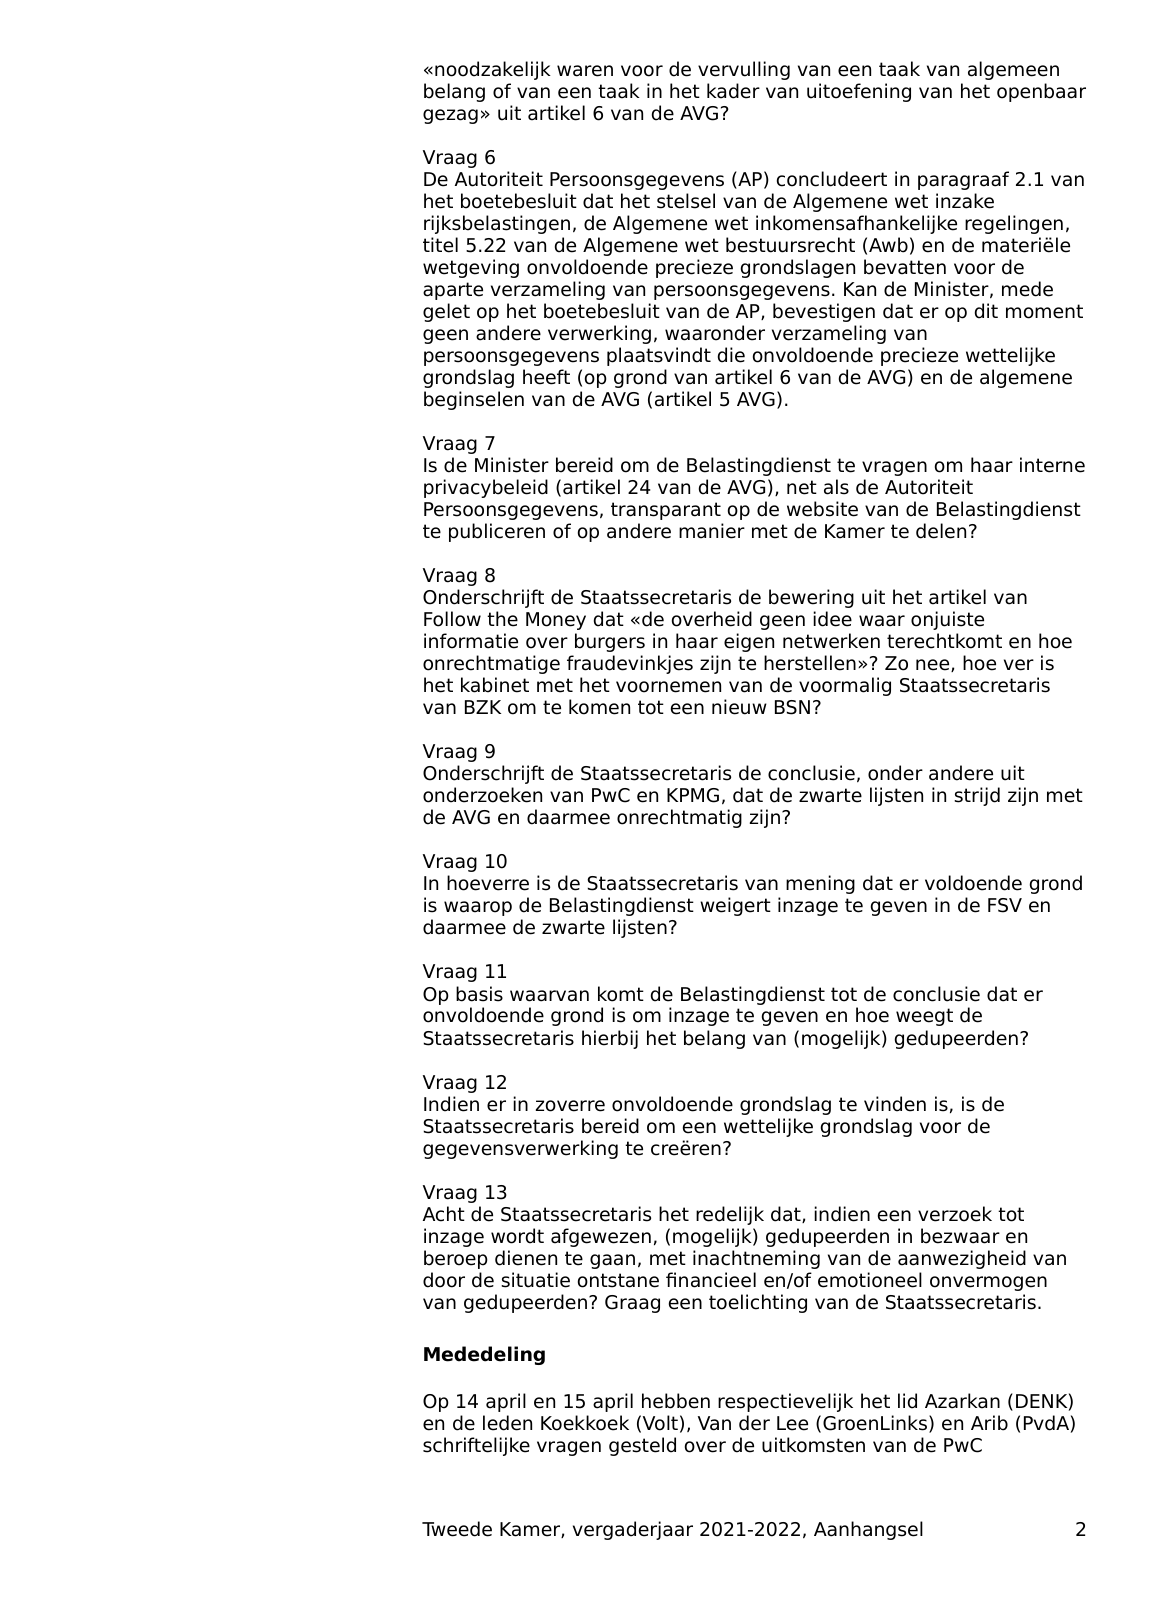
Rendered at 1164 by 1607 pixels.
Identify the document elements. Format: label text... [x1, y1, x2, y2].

text «noodzakelijk waren voor de vervulling van een taak van algemeen belang of van een taak in het kader van uitoefening van het openbaar gezag» uit artikel 6 van de AVG? [422, 59, 1087, 125]
text Vraag 12 [422, 1072, 1087, 1093]
text Vraag 6 [422, 147, 1087, 169]
text In hoeverre is de Staatssecretaris van mening dat er voldoende grond is waarop de Belastingdienst weigert inzage te geven in de FSV en daarmee de zwarte lijsten? [422, 873, 1087, 939]
subtitle Mededeling [422, 1343, 1087, 1366]
text Vraag 9 [422, 741, 1087, 763]
text Op 14 april en 15 april hebben respectievelijk het lid Azarkan (DENK) en de leden Koekkoek (Volt), Van der Lee (GroenLinks) en Arib (PvdA) schriftelijke vragen gesteld over de uitkomsten van de PwC [422, 1391, 1087, 1456]
text Vraag 11 [422, 961, 1087, 983]
text Onderschrijft de Staatssecretaris de bewering uit het artikel van Follow the Money dat «de overheid geen idee waar onjuiste informatie over burgers in haar eigen netwerken terechtkomt en hoe onrechtmatige fraudevinkjes zijn te herstellen»? Zo nee, hoe ver is het kabinet met het voornemen van de voormalig Staatssecretaris van BZK om te komen tot een nieuw BSN? [422, 587, 1087, 719]
text De Autoriteit Persoonsgegevens (AP) concludeert in paragraaf 2.1 van het boetebesluit dat het stelsel van de Algemene wet inzake rijksbelastingen, de Algemene wet inkomensafhankelijke regelingen, titel 5.22 van de Algemene wet bestuursrecht (Awb) en de materiële wetgeving onvoldoende precieze grondslagen bevatten voor de aparte verzameling van persoonsgegevens. Kan de Minister, mede gelet op het boetebesluit van de AP, bevestigen dat er op dit moment geen andere verwerking, waaronder verzameling van persoonsgegevens plaatsvindt die onvoldoende precieze wettelijke grondslag heeft (op grond van artikel 6 van de AVG) en de algemene beginselen van de AVG (artikel 5 AVG). [422, 169, 1087, 411]
text Onderschrijft de Staatssecretaris de conclusie, onder andere uit onderzoeken van PwC en KPMG, dat de zwarte lijsten in strijd zijn met de AVG en daarmee onrechtmatig zijn? [422, 763, 1087, 829]
text Is de Minister bereid om de Belastingdienst te vragen om haar interne privacybeleid (artikel 24 van de AVG), net als de Autoriteit Persoonsgegevens, transparant op de website van de Belastingdienst te publiceren of op andere manier met de Kamer te delen? [422, 455, 1087, 543]
text Vraag 13 [422, 1182, 1087, 1204]
text Vraag 10 [422, 851, 1087, 873]
text Vraag 8 [422, 565, 1087, 587]
text Vraag 7 [422, 433, 1087, 455]
text Acht de Staatssecretaris het redelijk dat, indien een verzoek tot inzage wordt afgewezen, (mogelijk) gedupeerden in bezwaar en beroep dienen te gaan, met inachtneming van de aanwezigheid van door de situatie ontstane financieel en/of emotioneel onvermogen van gedupeerden? Graag een toelichting van de Staatssecretaris. [422, 1204, 1087, 1313]
text Op basis waarvan komt de Belastingdienst tot de conclusie dat er onvoldoende grond is om inzage te geven en hoe weegt de Staatssecretaris hierbij het belang van (mogelijk) gedupeerden? [422, 983, 1087, 1049]
text Indien er in zoverre onvoldoende grondslag te vinden is, is de Staatssecretaris bereid om een wettelijke grondslag voor de gegevensverwerking te creëren? [422, 1093, 1087, 1159]
